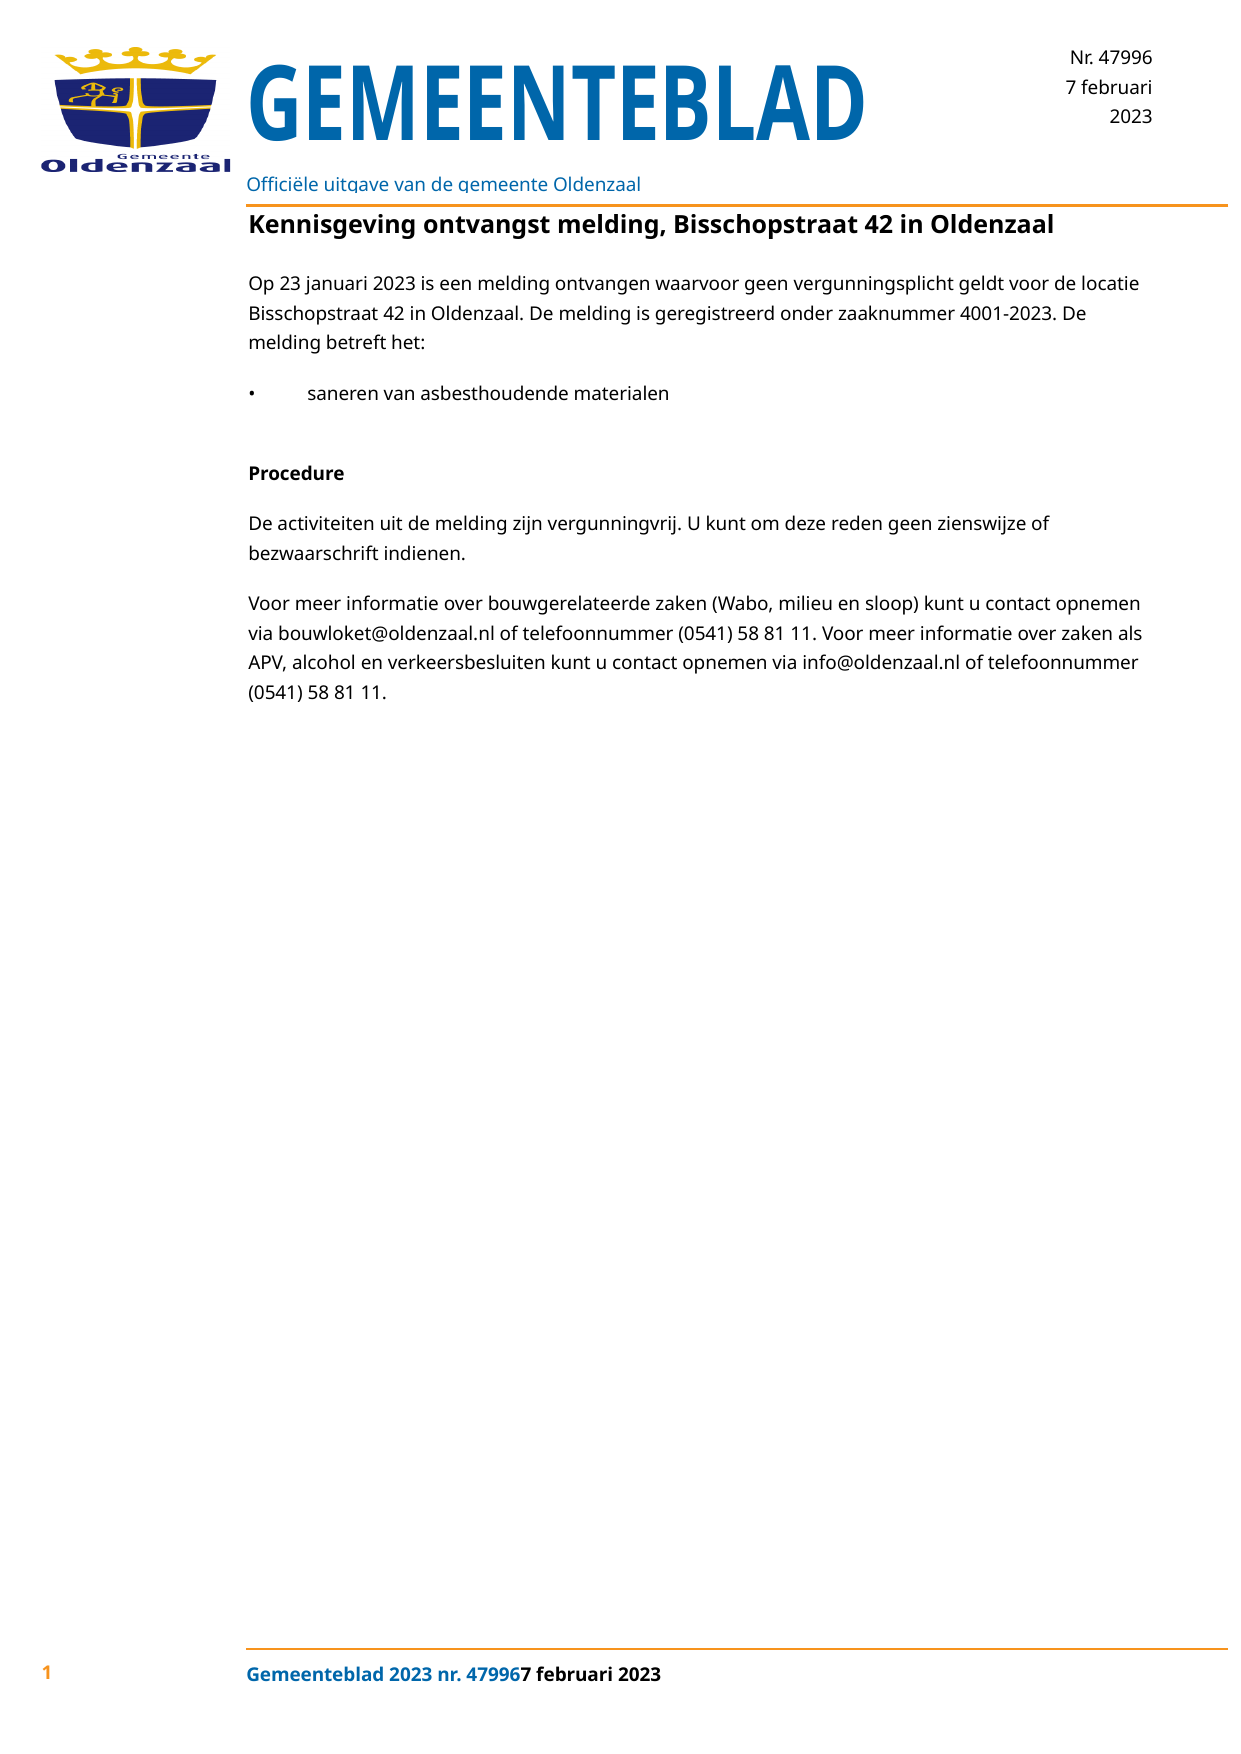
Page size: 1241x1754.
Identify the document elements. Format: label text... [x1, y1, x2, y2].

text Kennisgeving ontvangst melding, Bisschopstraat 42 in Oldenzaal [248, 207, 1152, 241]
text De activiteiten uit de melding zijn vergunningvrij. U kunt om deze reden geen zienswijze of bezwaarschrift indienen. [248, 510, 1152, 566]
text Op 23 januari 2023 is een melding ontvangen waarvoor geen vergunningsplicht geldt voor de locatie Bisschopstraat 42 in Oldenzaal. De melding is geregistreerd onder zaaknummer 4001-2023. De melding betreft het: [248, 270, 1152, 355]
picture [41, 47, 231, 172]
list saneren van asbesthoudende materialen [248, 380, 1152, 406]
text Procedure [248, 460, 1152, 486]
text Voor meer informatie over bouwgerelateerde zaken (Wabo, milieu en sloop) kunt u contact opnemen via bouwloket@oldenzaal.nl of telefoonnummer (0541) 58 81 11. Voor meer informatie over zaken als APV, alcohol en verkeersbesluiten kunt u contact opnemen via info@oldenzaal.nl of telefoonnummer (0541) 58 81 11. [248, 590, 1152, 705]
